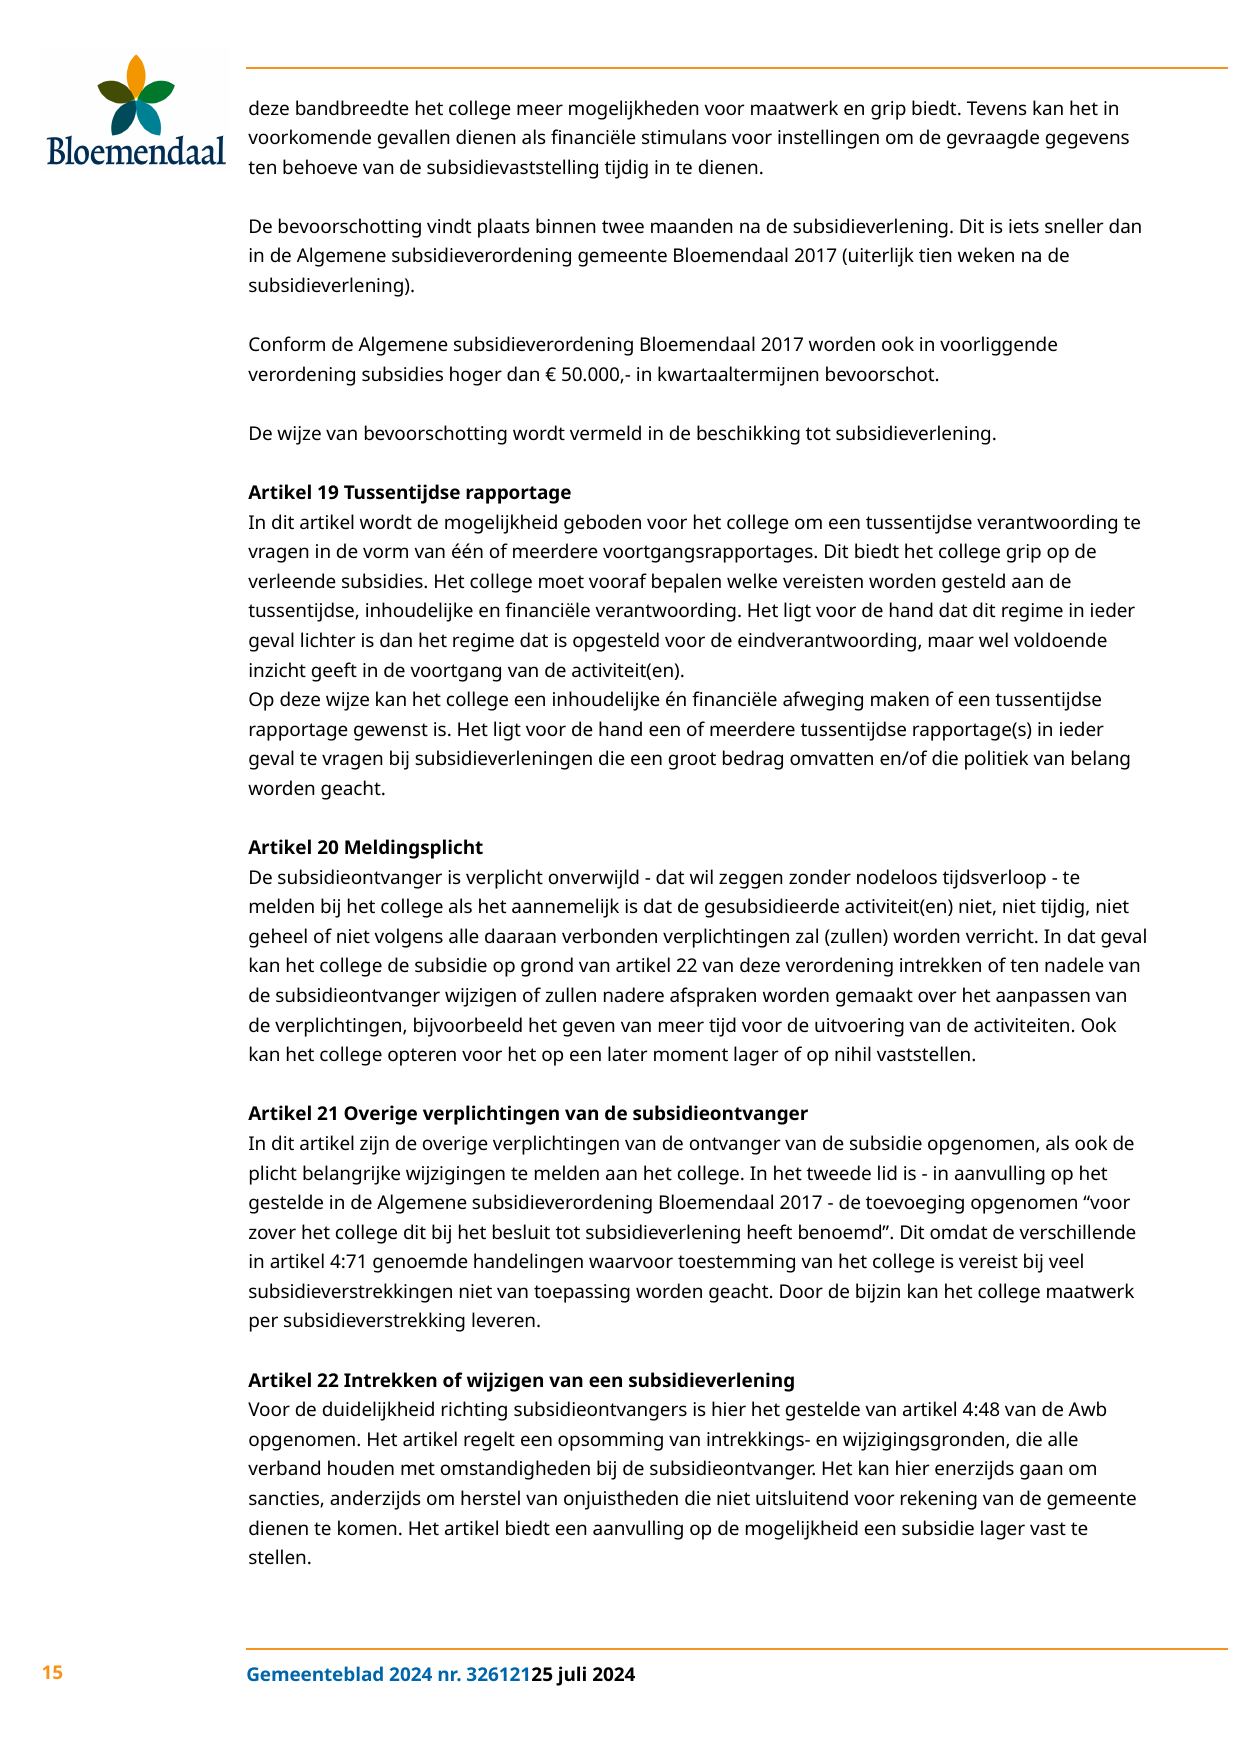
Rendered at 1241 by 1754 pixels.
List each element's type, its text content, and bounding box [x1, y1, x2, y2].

text Artikel 19 Tussentijdse rapportage [248, 479, 1152, 505]
text Conform de Algemene subsidieverordening Bloemendaal 2017 worden ook in voorliggende verordening subsidies hoger dan € 50.000,- in kwartaaltermijnen bevoorschot. [248, 331, 1152, 387]
text Artikel 22 Intrekken of wijzigen van een subsidieverlening [248, 1367, 1152, 1393]
text Op deze wijze kan het college een inhoudelijke én financiële afweging maken of een tussentijdse rapportage gewenst is. Het ligt voor de hand een of meerdere tussentijdse rapportage(s) in ieder geval te vragen bij subsidieverleningen die een groot bedrag omvatten en/of die politiek van belang worden geacht. [248, 686, 1152, 801]
text Artikel 20 Meldingsplicht [248, 834, 1152, 860]
text deze bandbreedte het college meer mogelijkheden voor maatwerk en grip biedt. Tevens kan het in voorkomende gevallen dienen als financiële stimulans voor instellingen om de gevraagde gegevens ten behoeve van de subsidievaststelling tijdig in te dienen. [248, 95, 1152, 180]
text De subsidieontvanger is verplicht onverwijld - dat wil zeggen zonder nodeloos tijdsverloop - te melden bij het college als het aannemelijk is dat de gesubsidieerde activiteit(en) niet, niet tijdig, niet geheel of niet volgens alle daaraan verbonden verplichtingen zal (zullen) worden verricht. In dat geval kan het college de subsidie op grond van artikel 22 van deze verordening intrekken of ten nadele van de subsidieontvanger wijzigen of zullen nadere afspraken worden gemaakt over het aanpassen van de verplichtingen, bijvoorbeeld het geven van meer tijd voor de uitvoering van de activiteiten. Ook kan het college opteren voor het op een later moment lager of op nihil vaststellen. [248, 864, 1152, 1067]
text Voor de duidelijkheid richting subsidieontvangers is hier het gestelde van artikel 4:48 van de Awb opgenomen. Het artikel regelt een opsomming van intrekkings- en wijzigingsgronden, die alle verband houden met omstandigheden bij de subsidieontvanger. Het kan hier enerzijds gaan om sancties, anderzijds om herstel van onjuistheden die niet uitsluitend voor rekening van de gemeente dienen te komen. Het artikel biedt een aanvulling op de mogelijkheid een subsidie lager vast te stellen. [248, 1396, 1152, 1570]
text In dit artikel zijn de overige verplichtingen van de ontvanger van de subsidie opgenomen, als ook de plicht belangrijke wijzigingen te melden aan het college. In het tweede lid is - in aanvulling op het gestelde in de Algemene subsidieverordening Bloemendaal 2017 - de toevoeging opgenomen “voor zover het college dit bij het besluit tot subsidieverlening heeft benoemd”. Dit omdat de verschillende in artikel 4:71 genoemde handelingen waarvoor toestemming van het college is vereist bij veel subsidieverstrekkingen niet van toepassing worden geacht. Door de bijzin kan het college maatwerk per subsidieverstrekking leveren. [248, 1130, 1152, 1333]
picture [41, 47, 231, 172]
text In dit artikel wordt de mogelijkheid geboden voor het college om een tussentijdse verantwoording te vragen in de vorm van één of meerdere voortgangsrapportages. Dit biedt het college grip op de verleende subsidies. Het college moet vooraf bepalen welke vereisten worden gesteld aan de tussentijdse, inhoudelijke en financiële verantwoording. Het ligt voor de hand dat dit regime in ieder geval lichter is dan het regime dat is opgesteld voor de eindverantwoording, maar wel voldoende inzicht geeft in de voortgang van de activiteit(en). [248, 509, 1152, 683]
text De wijze van bevoorschotting wordt vermeld in de beschikking tot subsidieverlening. [248, 420, 1152, 446]
text De bevoorschotting vindt plaats binnen twee maanden na de subsidieverlening. Dit is iets sneller dan in de Algemene subsidieverordening gemeente Bloemendaal 2017 (uiterlijk tien weken na de subsidieverlening). [248, 213, 1152, 298]
text Artikel 21 Overige verplichtingen van de subsidieontvanger [248, 1101, 1152, 1126]
